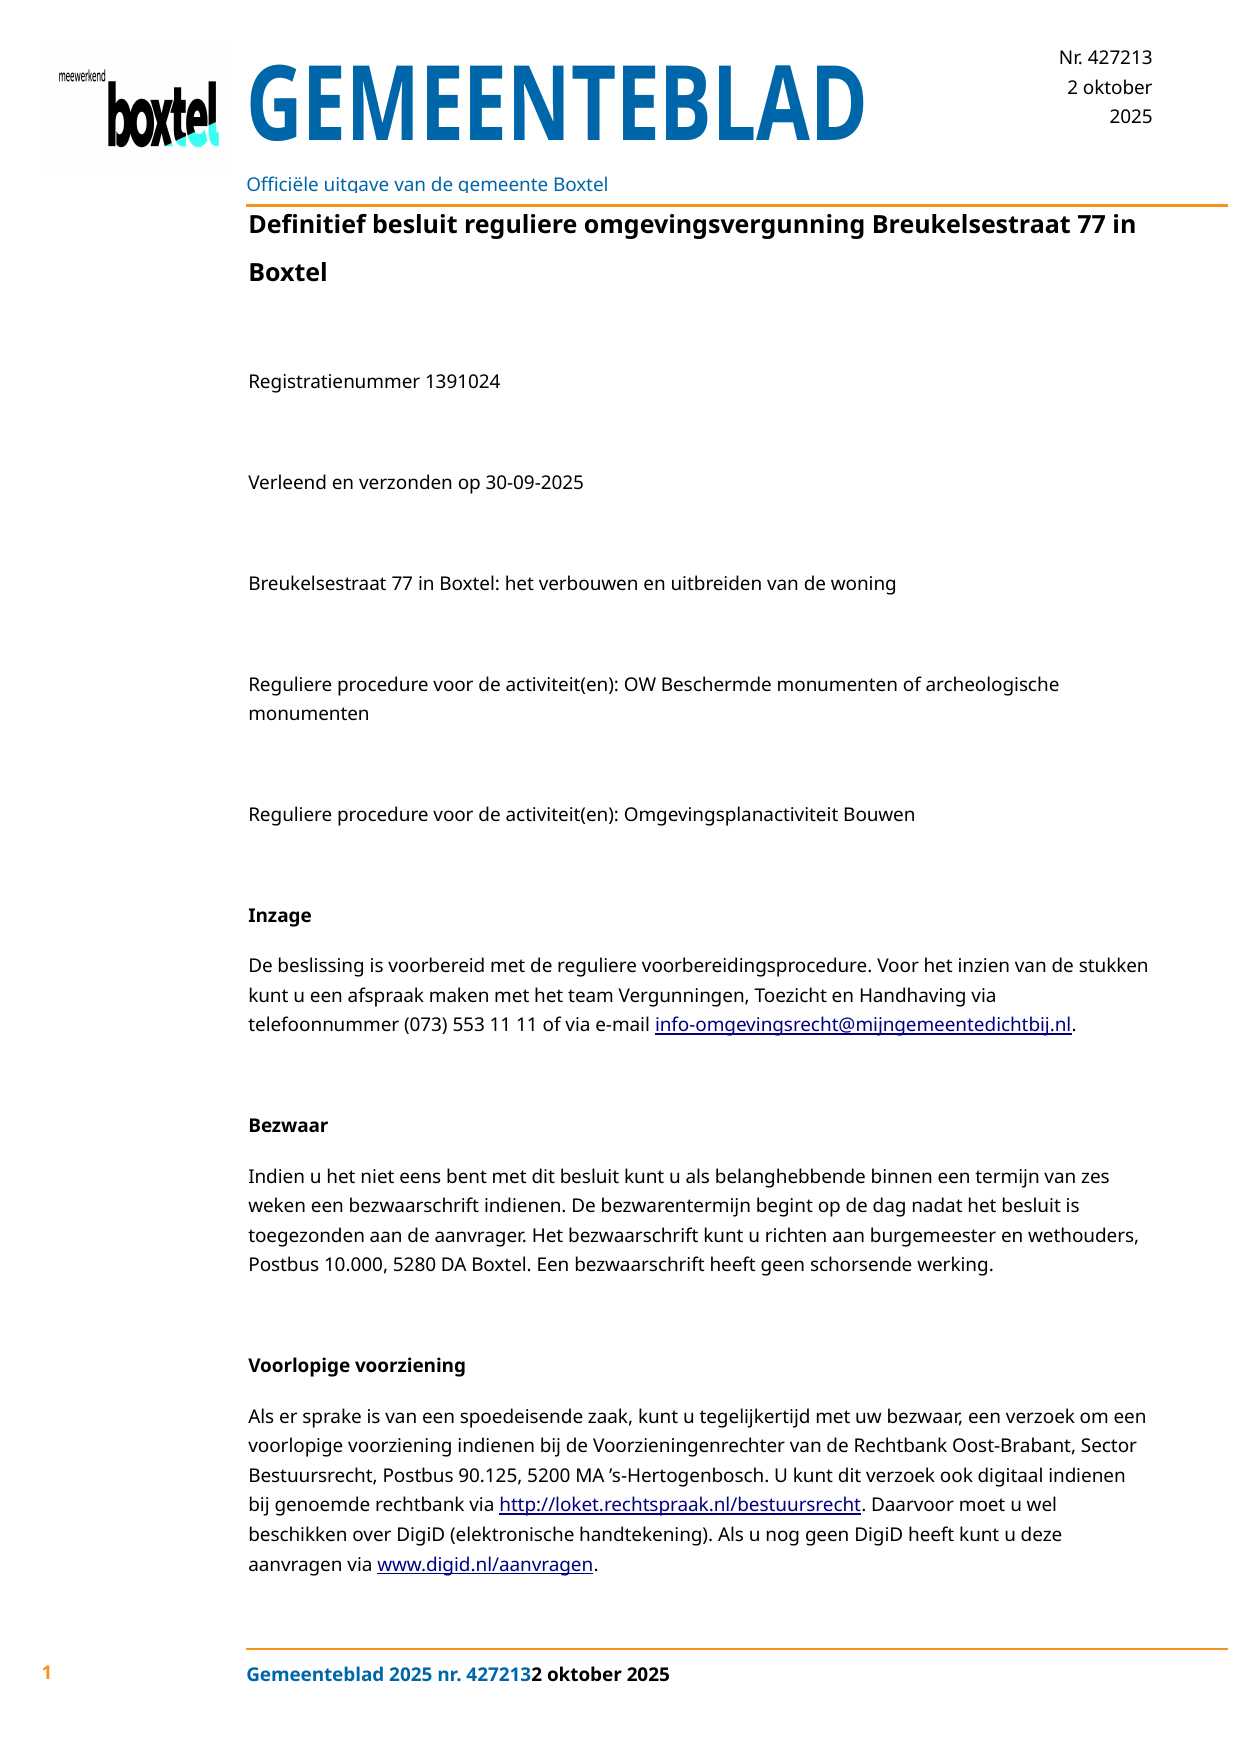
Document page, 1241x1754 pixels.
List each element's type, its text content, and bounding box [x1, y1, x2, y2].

text Breukelsestraat 77 in Boxtel: het verbouwen en uitbreiden van de woning [248, 570, 1152, 596]
text Indien u het niet eens bent met dit besluit kunt u als belanghebbende binnen een termijn van zes weken een bezwaarschrift indienen. De bezwarentermijn begint op de dag nadat het besluit is toegezonden aan de aanvrager. Het bezwaarschrift kunt u richten aan burgemeester en wethouders, Postbus 10.000, 5280 DA Boxtel. Een bezwaarschrift heeft geen schorsende werking. [248, 1163, 1152, 1277]
text Reguliere procedure voor de activiteit(en): OW Beschermde monumenten of archeologische monumenten [248, 671, 1152, 726]
text Definitief besluit reguliere omgevingsvergunning Breukelsestraat 77 in Boxtel [248, 207, 1152, 288]
text Inzage [248, 902, 1152, 928]
picture [41, 47, 231, 172]
text De beslissing is voorbereid met de reguliere voorbereidingsprocedure. Voor het inzien van de stukken kunt u een afspraak maken met het team Vergunningen, Toezicht en Handhaving via telefoonnummer (073) 553 11 11 of via e-mail info-omgevingsrecht@mijngemeentedichtbij.nl. [248, 952, 1152, 1037]
text Voorlopige voorziening [248, 1352, 1152, 1378]
text Bezwaar [248, 1112, 1152, 1138]
text Als er sprake is van een spoedeisende zaak, kunt u tegelijkertijd met uw bezwaar, een verzoek om een voorlopige voorziening indienen bij de Voorzieningenrechter van de Rechtbank Oost-Brabant, Sector Bestuursrecht, Postbus 90.125, 5200 MA ’s-Hertogenbosch. U kunt dit verzoek ook digitaal indienen bij genoemde rechtbank via http://loket.rechtspraak.nl/bestuursrecht. Daarvoor moet u wel beschikken over DigiD (elektronische handtekening). Als u nog geen DigiD heeft kunt u deze aanvragen via www.digid.nl/aanvragen. [248, 1403, 1152, 1577]
text Registratienummer 1391024 [248, 368, 1152, 394]
text Verleend en verzonden op 30-09-2025 [248, 469, 1152, 495]
text Reguliere procedure voor de activiteit(en): Omgevingsplanactiviteit Bouwen [248, 801, 1152, 827]
